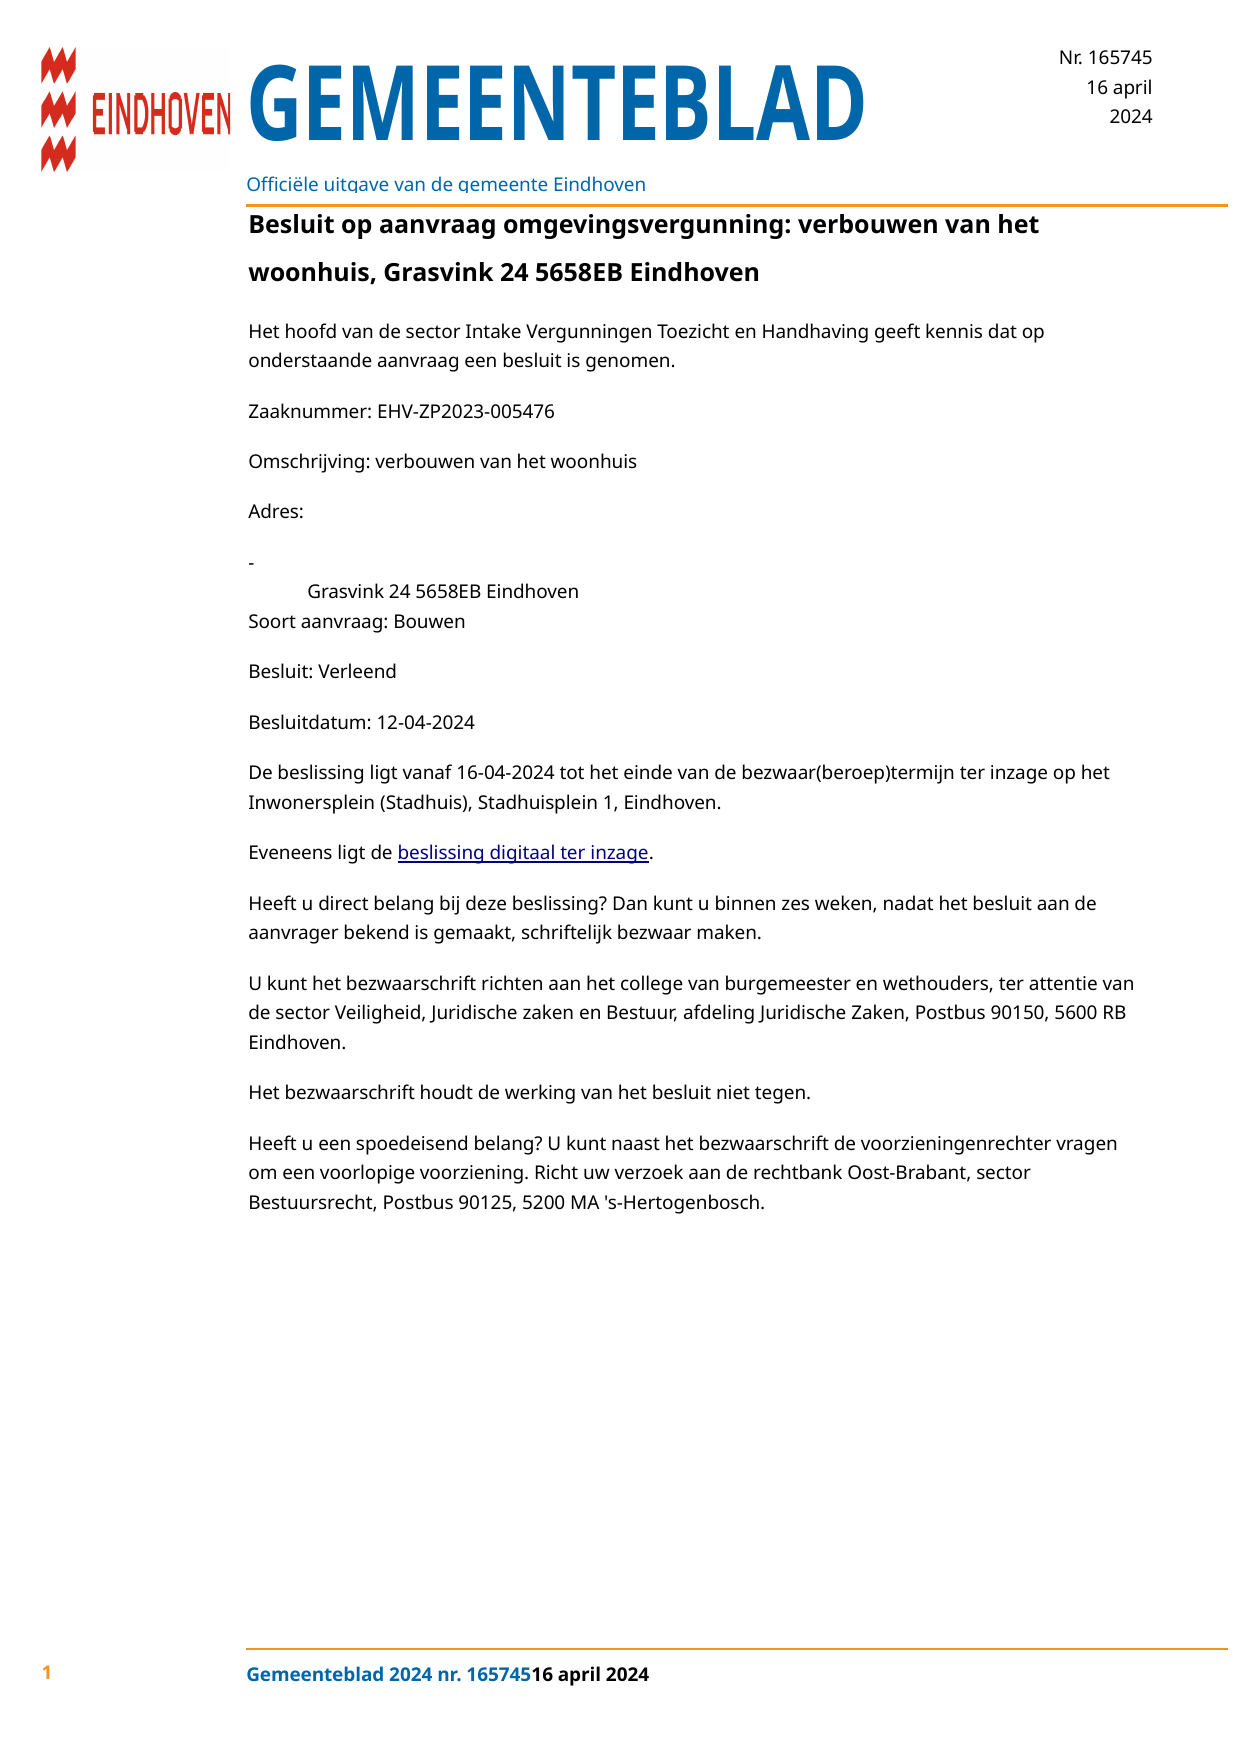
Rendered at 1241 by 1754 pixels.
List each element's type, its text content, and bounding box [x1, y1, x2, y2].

text Eveneens ligt de beslissing digitaal ter inzage. [248, 839, 1152, 865]
text Omschrijving: verbouwen van het woonhuis [248, 448, 1152, 474]
text Het hoofd van de sector Intake Vergunningen Toezicht en Handhaving geeft kennis dat op onderstaande aanvraag een besluit is genomen. [248, 318, 1152, 373]
text Het bezwaarschrift houdt de werking van het besluit niet tegen. [248, 1079, 1152, 1105]
text Besluit op aanvraag omgevingsvergunning: verbouwen van het woonhuis, Grasvink 24 5658EB Eindhoven [248, 207, 1152, 288]
text Heeft u direct belang bij deze beslissing? Dan kunt u binnen zes weken, nadat het besluit aan de aanvrager bekend is gemaakt, schriftelijk bezwaar maken. [248, 890, 1152, 945]
text Besluit: Verleend [248, 659, 1152, 684]
text Adres: [248, 499, 1152, 524]
text U kunt het bezwaarschrift richten aan het college van burgemeester en wethouders, ter attentie van de sector Veiligheid, Juridische zaken en Bestuur, afdeling Juridische Zaken, Postbus 90150, 5600 RB Eindhoven. [248, 970, 1152, 1055]
text Besluitdatum: 12-04-2024 [248, 709, 1152, 735]
text Heeft u een spoedeisend belang? U kunt naast het bezwaarschrift de voorzieningenrechter vragen om een voorlopige voorziening. Richt uw verzoek aan de rechtbank Oost-Brabant, sector Bestuursrecht, Postbus 90125, 5200 MA 's-Hertogenbosch. [248, 1130, 1152, 1215]
list Grasvink 24 5658EB Eindhoven [248, 579, 1152, 604]
text Soort aanvraag: Bouwen [248, 608, 1152, 634]
picture [41, 47, 231, 172]
text De beslissing ligt vanaf 16-04-2024 tot het einde van de bezwaar(beroep)termijn ter inzage op het Inwonersplein (Stadhuis), Stadhuisplein 1, Eindhoven. [248, 759, 1152, 815]
text Zaaknummer: EHV-ZP2023-005476 [248, 398, 1152, 424]
